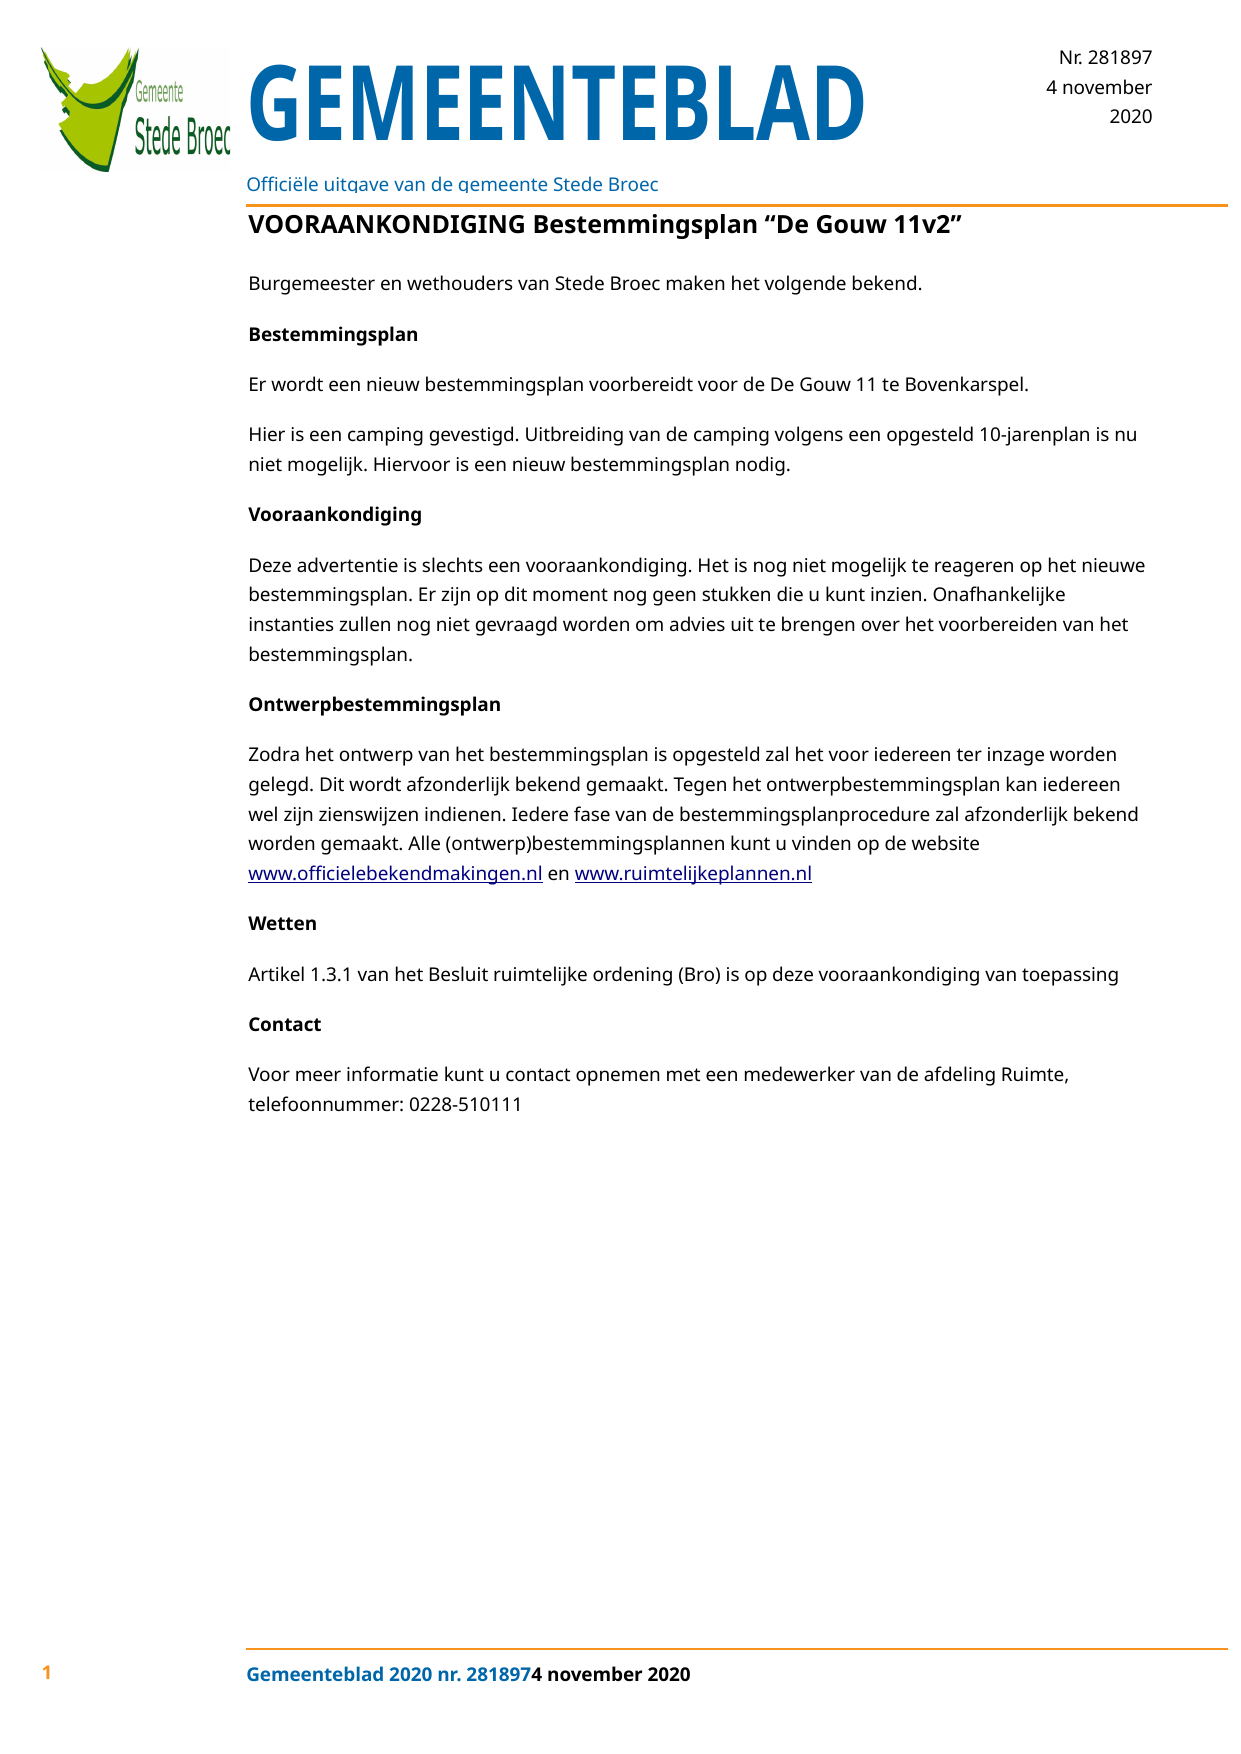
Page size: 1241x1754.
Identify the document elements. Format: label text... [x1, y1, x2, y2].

text Vooraankondiging [248, 502, 1152, 527]
text Er wordt een nieuw bestemmingsplan voorbereidt voor de De Gouw 11 te Bovenkarspel. [248, 371, 1152, 397]
text VOORAANKONDIGING Bestemmingsplan “De Gouw 11v2” [248, 207, 1152, 241]
text Bestemmingsplan [248, 321, 1152, 346]
text Wetten [248, 910, 1152, 936]
picture [41, 47, 231, 172]
text Contact [248, 1011, 1152, 1037]
text Deze advertentie is slechts een vooraankondiging. Het is nog niet mogelijk te reageren op het nieuwe bestemmingsplan. Er zijn op dit moment nog geen stukken die u kunt inzien. Onafhankelijke instanties zullen nog niet gevraagd worden om advies uit te brengen over het voorbereiden van het bestemmingsplan. [248, 552, 1152, 666]
text Voor meer informatie kunt u contact opnemen met een medewerker van de afdeling Ruimte, telefoonnummer: 0228-510111 [248, 1062, 1152, 1117]
text Zodra het ontwerp van het bestemmingsplan is opgesteld zal het voor iedereen ter inzage worden gelegd. Dit wordt afzonderlijk bekend gemaakt. Tegen het ontwerpbestemmingsplan kan iedereen wel zijn zienswijzen indienen. Iedere fase van de bestemmingsplanprocedure zal afzonderlijk bekend worden gemaakt. Alle (ontwerp)bestemmingsplannen kunt u vinden op de website www.officielebekendmakingen.nl en www.ruimtelijkeplannen.nl [248, 742, 1152, 886]
text Artikel 1.3.1 van het Besluit ruimtelijke ordening (Bro) is op deze vooraankondiging van toepassing [248, 961, 1152, 986]
text Ontwerpbestemmingsplan [248, 691, 1152, 717]
text Burgemeester en wethouders van Stede Broec maken het volgende bekend. [248, 270, 1152, 296]
text Hier is een camping gevestigd. Uitbreiding van de camping volgens een opgesteld 10-jarenplan is nu niet mogelijk. Hiervoor is een nieuw bestemmingsplan nodig. [248, 422, 1152, 477]
